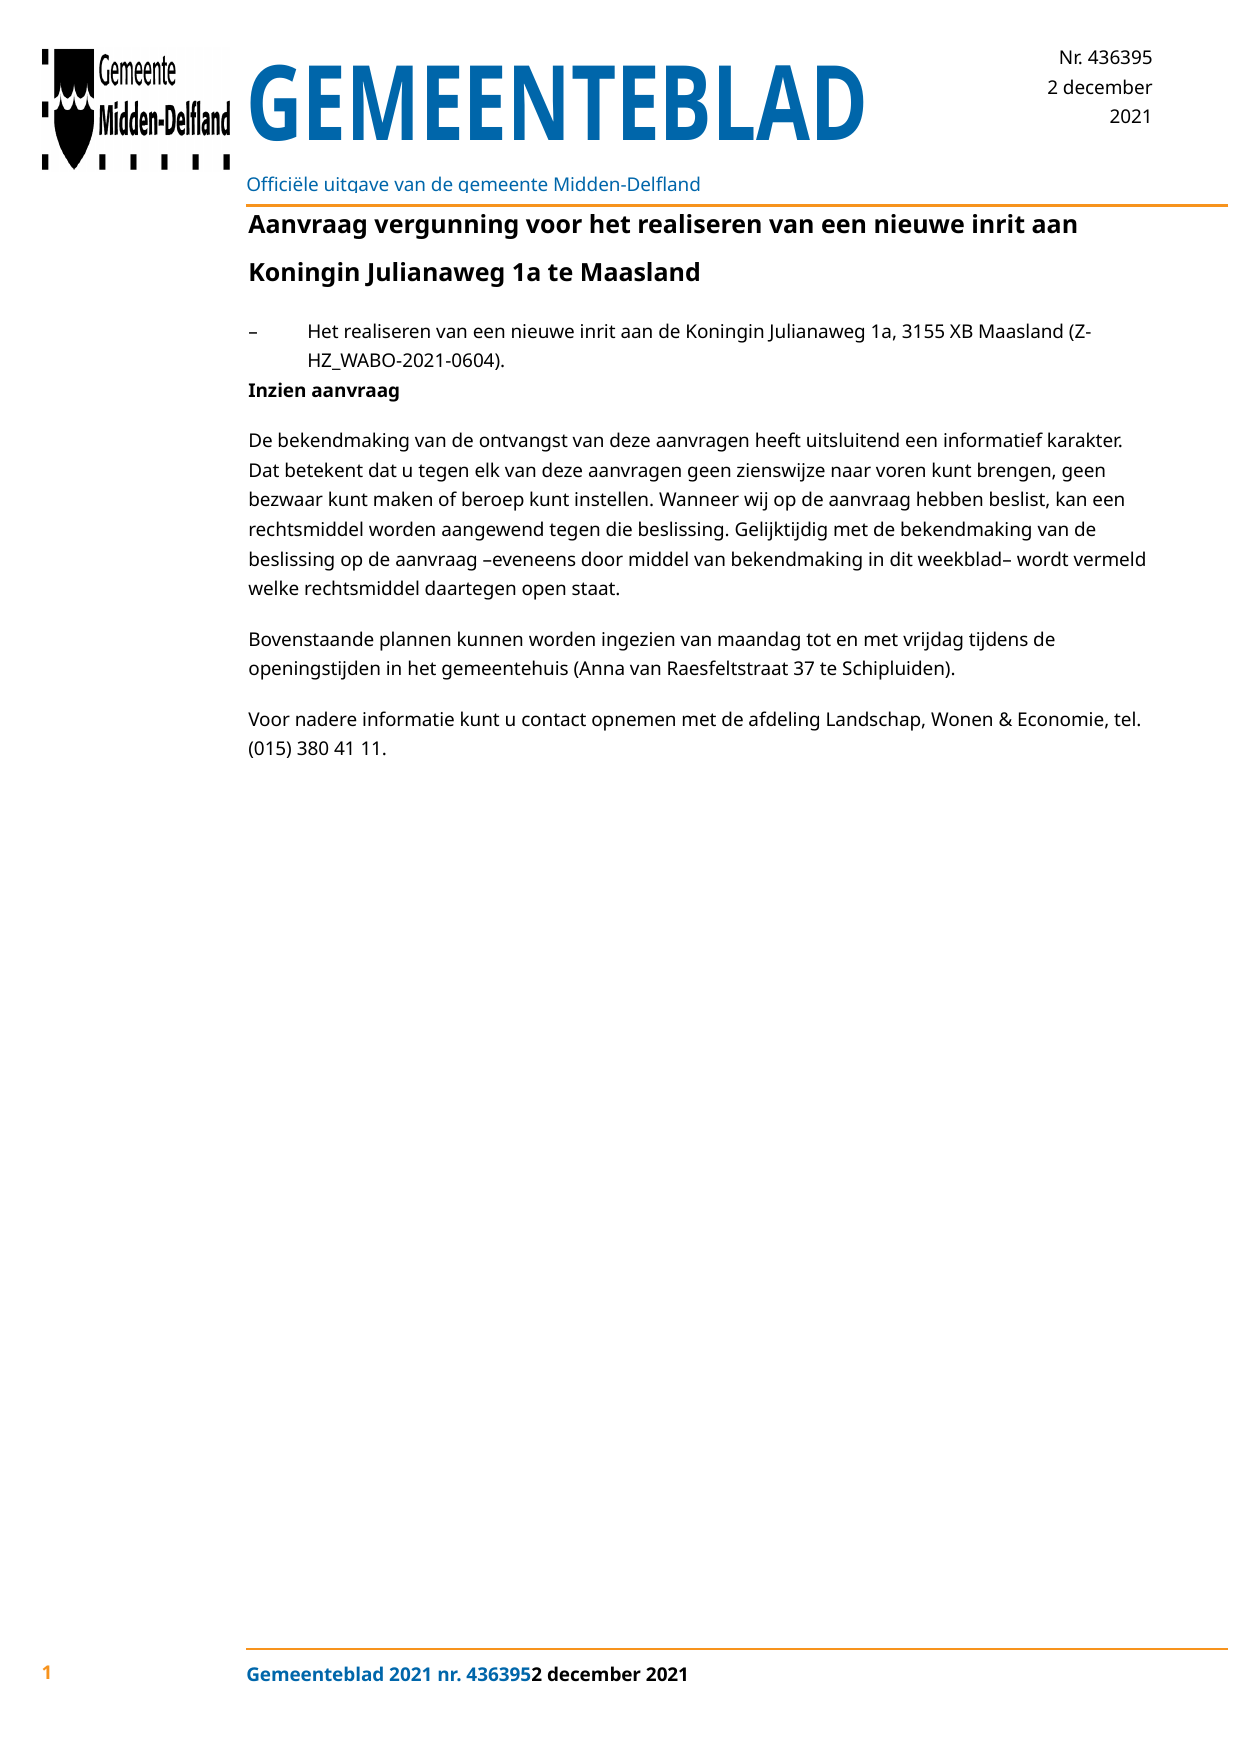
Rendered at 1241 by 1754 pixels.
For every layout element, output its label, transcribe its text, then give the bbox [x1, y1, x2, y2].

picture [41, 47, 231, 172]
text Aanvraag vergunning voor het realiseren van een nieuwe inrit aan Koningin Julianaweg 1a te Maasland [248, 207, 1152, 288]
text Inzien aanvraag [248, 377, 1152, 403]
text Voor nadere informatie kunt u contact opnemen met de afdeling Landschap, Wonen & Economie, tel. (015) 380 41 11. [248, 706, 1152, 761]
list Het realiseren van een nieuwe inrit aan de Koningin Julianaweg 1a, 3155 XB Maasland (Z-HZ_WABO-2021-0604). [248, 318, 1152, 373]
text Bovenstaande plannen kunnen worden ingezien van maandag tot en met vrijdag tijdens de openingstijden in het gemeentehuis (Anna van Raesfeltstraat 37 te Schipluiden). [248, 626, 1152, 681]
text De bekendmaking van de ontvangst van deze aanvragen heeft uitsluitend een informatief karakter. Dat betekent dat u tegen elk van deze aanvragen geen zienswijze naar voren kunt brengen, geen bezwaar kunt maken of beroep kunt instellen. Wanneer wij op de aanvraag hebben beslist, kan een rechtsmiddel worden aangewend tegen die beslissing. Gelijktijdig met de bekendmaking van de beslissing op de aanvraag –eveneens door middel van bekendmaking in dit weekblad– wordt vermeld welke rechtsmiddel daartegen open staat. [248, 427, 1152, 601]
